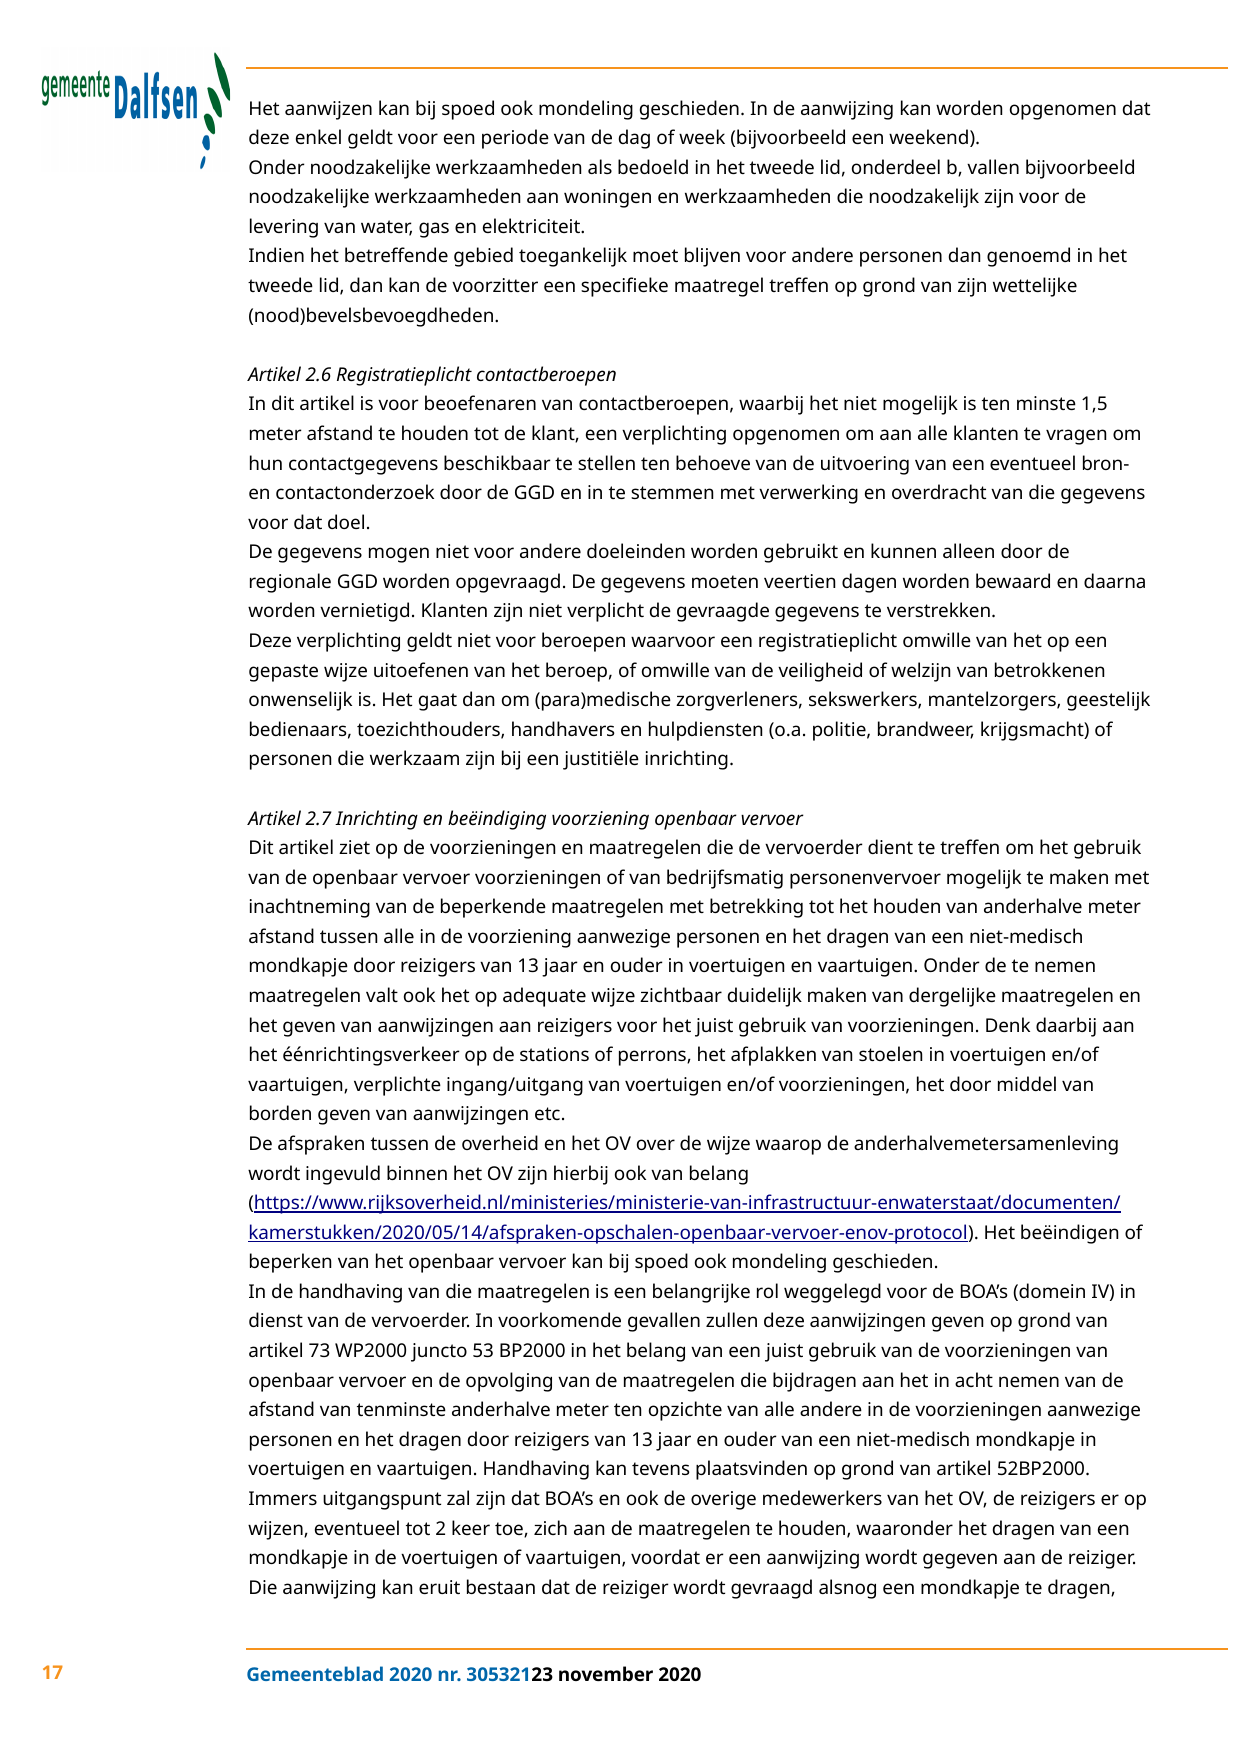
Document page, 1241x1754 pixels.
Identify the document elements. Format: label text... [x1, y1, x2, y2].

text Deze verplichting geldt niet voor beroepen waarvoor een registratieplicht omwille van het op een gepaste wijze uitoefenen van het beroep, of omwille van de veiligheid of welzijn van betrokkenen onwenselijk is. Het gaat dan om (para)medische zorgverleners, sekswerkers, mantelzorgers, geestelijk bedienaars, toezichthouders, handhavers en hulpdiensten (o.a. politie, brandweer, krijgsmacht) of personen die werkzaam zijn bij een justitiële inrichting. [248, 627, 1152, 771]
text In dit artikel is voor beoefenaren van contactberoepen, waarbij het niet mogelijk is ten minste 1,5 meter afstand te houden tot de klant, een verplichting opgenomen om aan alle klanten te vragen om hun contactgegevens beschikbaar te stellen ten behoeve van de uitvoering van een eventueel bron- en contactonderzoek door de GGD en in te stemmen met verwerking en overdracht van die gegevens voor dat doel. [248, 391, 1152, 535]
text Het aanwijzen kan bij spoed ook mondeling geschieden. In de aanwijzing kan worden opgenomen dat deze enkel geldt voor een periode van de dag of week (bijvoorbeeld een weekend). [248, 95, 1152, 150]
text Artikel 2.7 Inrichting en beëindiging voorziening openbaar vervoer [248, 805, 1152, 831]
picture [41, 47, 231, 172]
text Onder noodzakelijke werkzaamheden als bedoeld in het tweede lid, onderdeel b, vallen bijvoorbeeld noodzakelijke werkzaamheden aan woningen en werkzaamheden die noodzakelijk zijn voor de levering van water, gas en elektriciteit. [248, 154, 1152, 239]
text Immers uitgangspunt zal zijn dat BOA’s en ook de overige medewerkers van het OV, de reizigers er op wijzen, eventueel tot 2 keer toe, zich aan de maatregelen te houden, waaronder het dragen van een mondkapje in de voertuigen of vaartuigen, voordat er een aanwijzing wordt gegeven aan de reiziger. Die aanwijzing kan eruit bestaan dat de reiziger wordt gevraagd alsnog een mondkapje te dragen, [248, 1485, 1152, 1600]
text Indien het betreffende gebied toegankelijk moet blijven voor andere personen dan genoemd in het tweede lid, dan kan de voorzitter een specifieke maatregel treffen op grond van zijn wettelijke (nood)bevelsbevoegdheden. [248, 243, 1152, 328]
text Artikel 2.6 Registratieplicht contactberoepen [248, 361, 1152, 387]
text De gegevens mogen niet voor andere doeleinden worden gebruikt en kunnen alleen door de regionale GGD worden opgevraagd. De gegevens moeten veertien dagen worden bewaard en daarna worden vernietigd. Klanten zijn niet verplicht de gevraagde gegevens te verstrekken. [248, 538, 1152, 623]
text De afspraken tussen de overheid en het OV over de wijze waarop de anderhalvemetersamenleving wordt ingevuld binnen het OV zijn hierbij ook van belang (https://www.rijksoverheid.nl/ministeries/ministerie-van-infrastructuur-enwaterstaat/documenten/kamerstukken/2020/05/14/afspraken-opschalen-openbaar-vervoer-enov-protocol). Het beëindigen of beperken van het openbaar vervoer kan bij spoed ook mondeling geschieden. [248, 1130, 1152, 1274]
text Dit artikel ziet op de voorzieningen en maatregelen die de vervoerder dient te treffen om het gebruik van de openbaar vervoer voorzieningen of van bedrijfsmatig personenvervoer mogelijk te maken met inachtneming van de beperkende maatregelen met betrekking tot het houden van anderhalve meter afstand tussen alle in de voorziening aanwezige personen en het dragen van een niet-medisch mondkapje door reizigers van 13 jaar en ouder in voertuigen en vaartuigen. Onder de te nemen maatregelen valt ook het op adequate wijze zichtbaar duidelijk maken van dergelijke maatregelen en het geven van aanwijzingen aan reizigers voor het juist gebruik van voorzieningen. Denk daarbij aan het éénrichtingsverkeer op de stations of perrons, het afplakken van stoelen in voertuigen en/of vaartuigen, verplichte ingang/uitgang van voertuigen en/of voorzieningen, het door middel van borden geven van aanwijzingen etc. [248, 834, 1152, 1126]
text In de handhaving van die maatregelen is een belangrijke rol weggelegd voor de BOA’s (domein IV) in dienst van de vervoerder. In voorkomende gevallen zullen deze aanwijzingen geven op grond van artikel 73 WP2000 juncto 53 BP2000 in het belang van een juist gebruik van de voorzieningen van openbaar vervoer en de opvolging van de maatregelen die bijdragen aan het in acht nemen van de afstand van tenminste anderhalve meter ten opzichte van alle andere in de voorzieningen aanwezige personen en het dragen door reizigers van 13 jaar en ouder van een niet-medisch mondkapje in voertuigen en vaartuigen. Handhaving kan tevens plaatsvinden op grond van artikel 52BP2000. [248, 1278, 1152, 1481]
